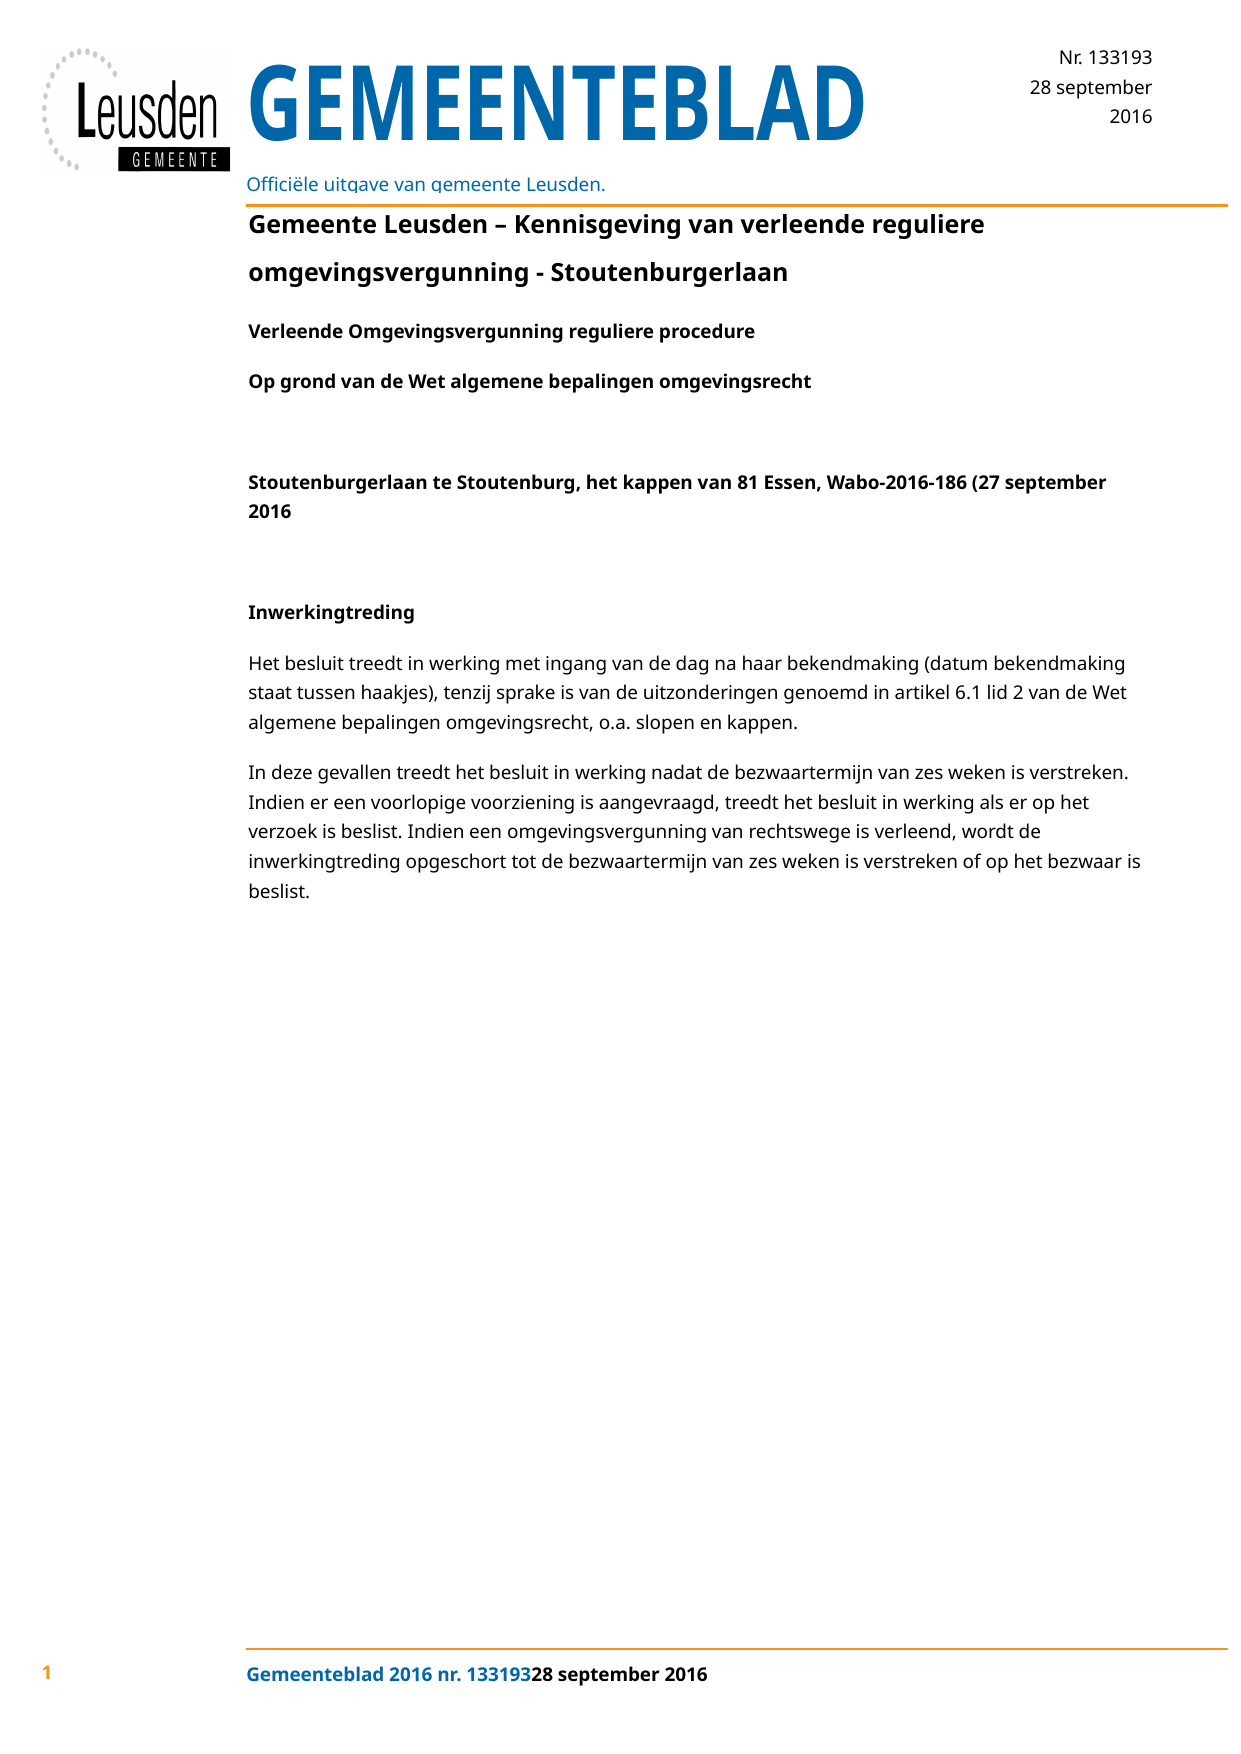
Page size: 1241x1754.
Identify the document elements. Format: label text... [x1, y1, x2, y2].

picture [41, 47, 231, 172]
text Verleende Omgevingsvergunning reguliere procedure [248, 318, 1152, 344]
text Op grond van de Wet algemene bepalingen omgevingsrecht [248, 368, 1152, 394]
text Inwerkingtreding [248, 599, 1152, 625]
text Het besluit treedt in werking met ingang van de dag na haar bekendmaking (datum bekendmaking staat tussen haakjes), tenzij sprake is van de uitzonderingen genoemd in artikel 6.1 lid 2 van de Wet algemene bepalingen omgevingsrecht, o.a. slopen en kappen. [248, 650, 1152, 735]
text Stoutenburgerlaan te Stoutenburg, het kappen van 81 Essen, Wabo-2016-186 (27 september 2016 [248, 469, 1152, 524]
text In deze gevallen treedt het besluit in werking nadat de bezwaartermijn van zes weken is verstreken. Indien er een voorlopige voorziening is aangevraagd, treedt het besluit in werking als er op het verzoek is beslist. Indien een omgevingsvergunning van rechtswege is verleend, wordt de inwerkingtreding opgeschort tot de bezwaartermijn van zes weken is verstreken of op het bezwaar is beslist. [248, 759, 1152, 904]
text Gemeente Leusden – Kennisgeving van verleende reguliere omgevingsvergunning - Stoutenburgerlaan [248, 207, 1152, 288]
